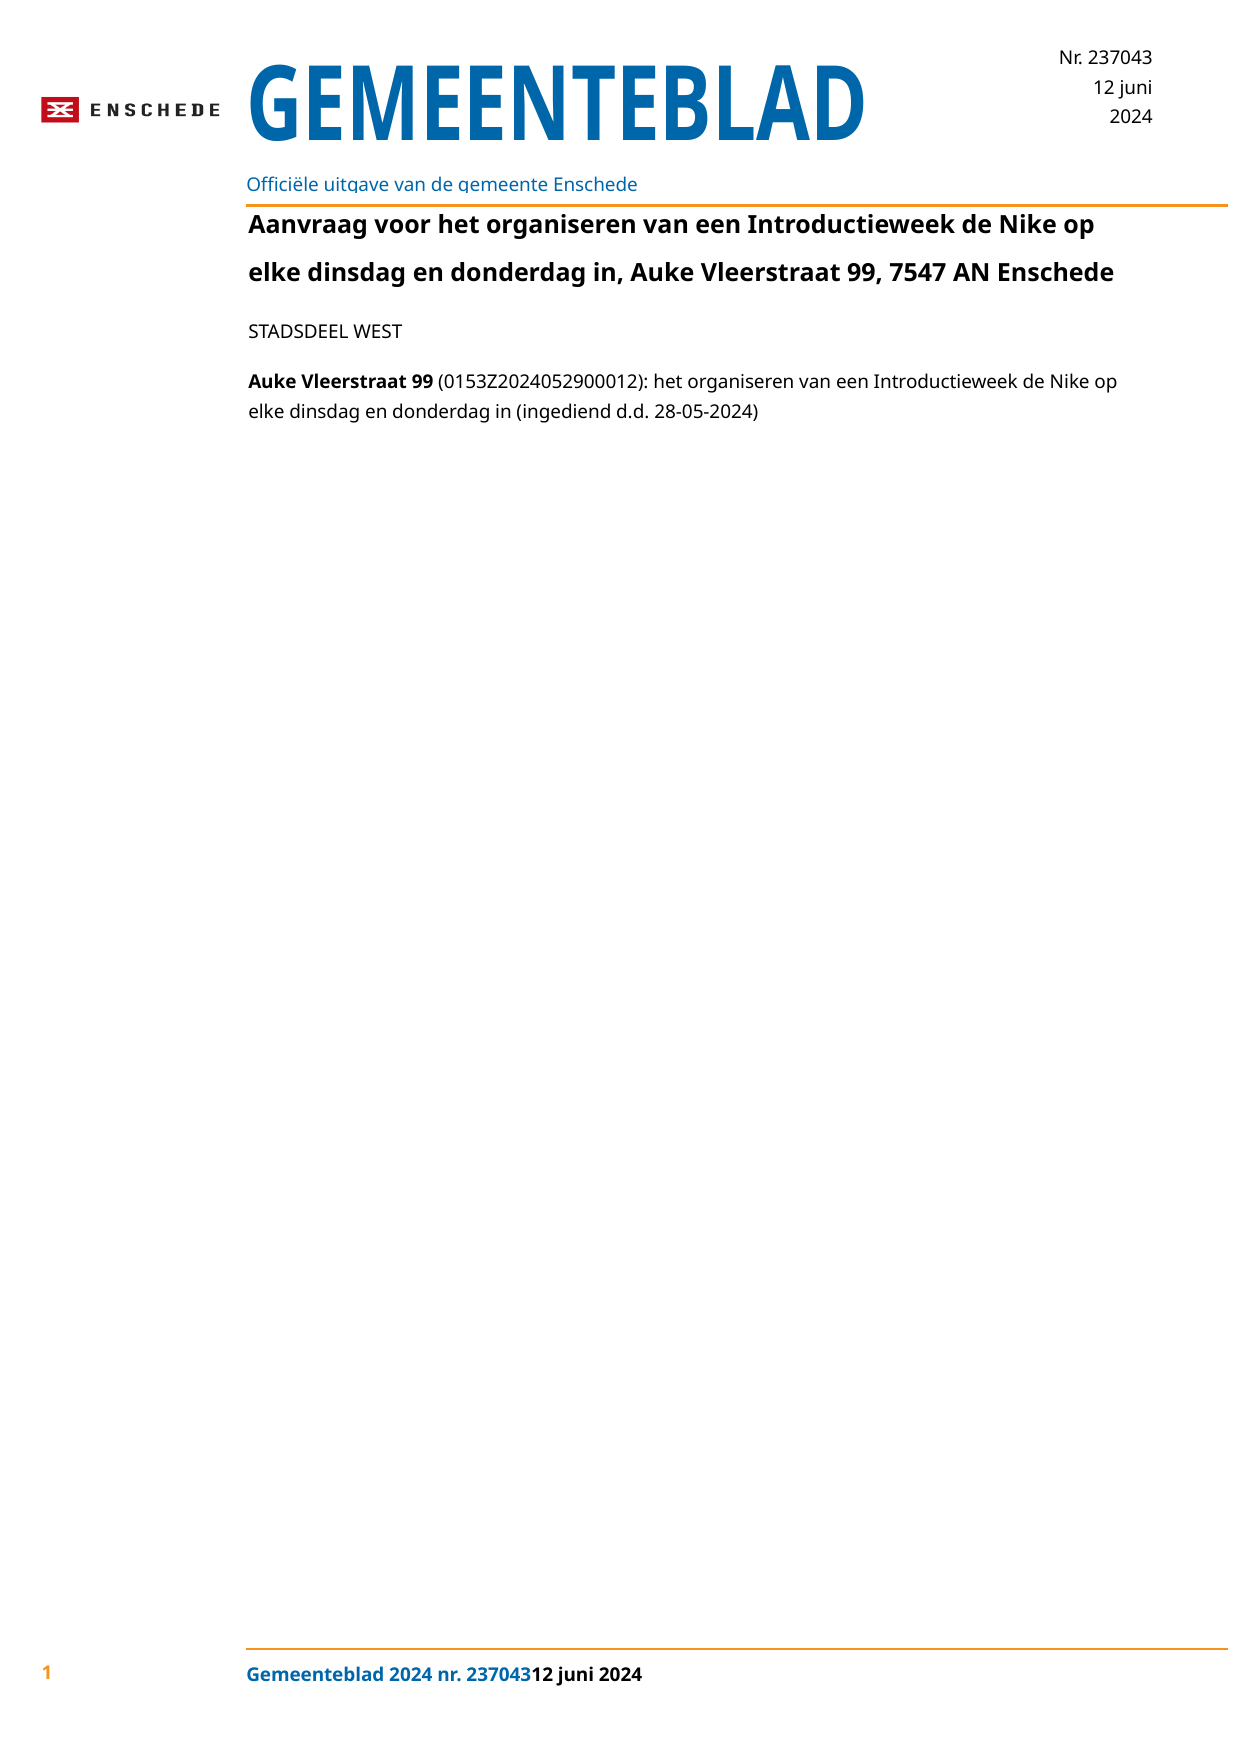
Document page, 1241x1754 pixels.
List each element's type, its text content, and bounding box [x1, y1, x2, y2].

picture [41, 47, 231, 172]
text Auke Vleerstraat 99 (0153Z2024052900012): het organiseren van een Introductieweek de Nike op elke dinsdag en donderdag in (ingediend d.d. 28-05-2024) [248, 368, 1152, 424]
text Aanvraag voor het organiseren van een Introductieweek de Nike op elke dinsdag en donderdag in, Auke Vleerstraat 99, 7547 AN Enschede [248, 207, 1152, 288]
text STADSDEEL WEST [248, 318, 1152, 344]
